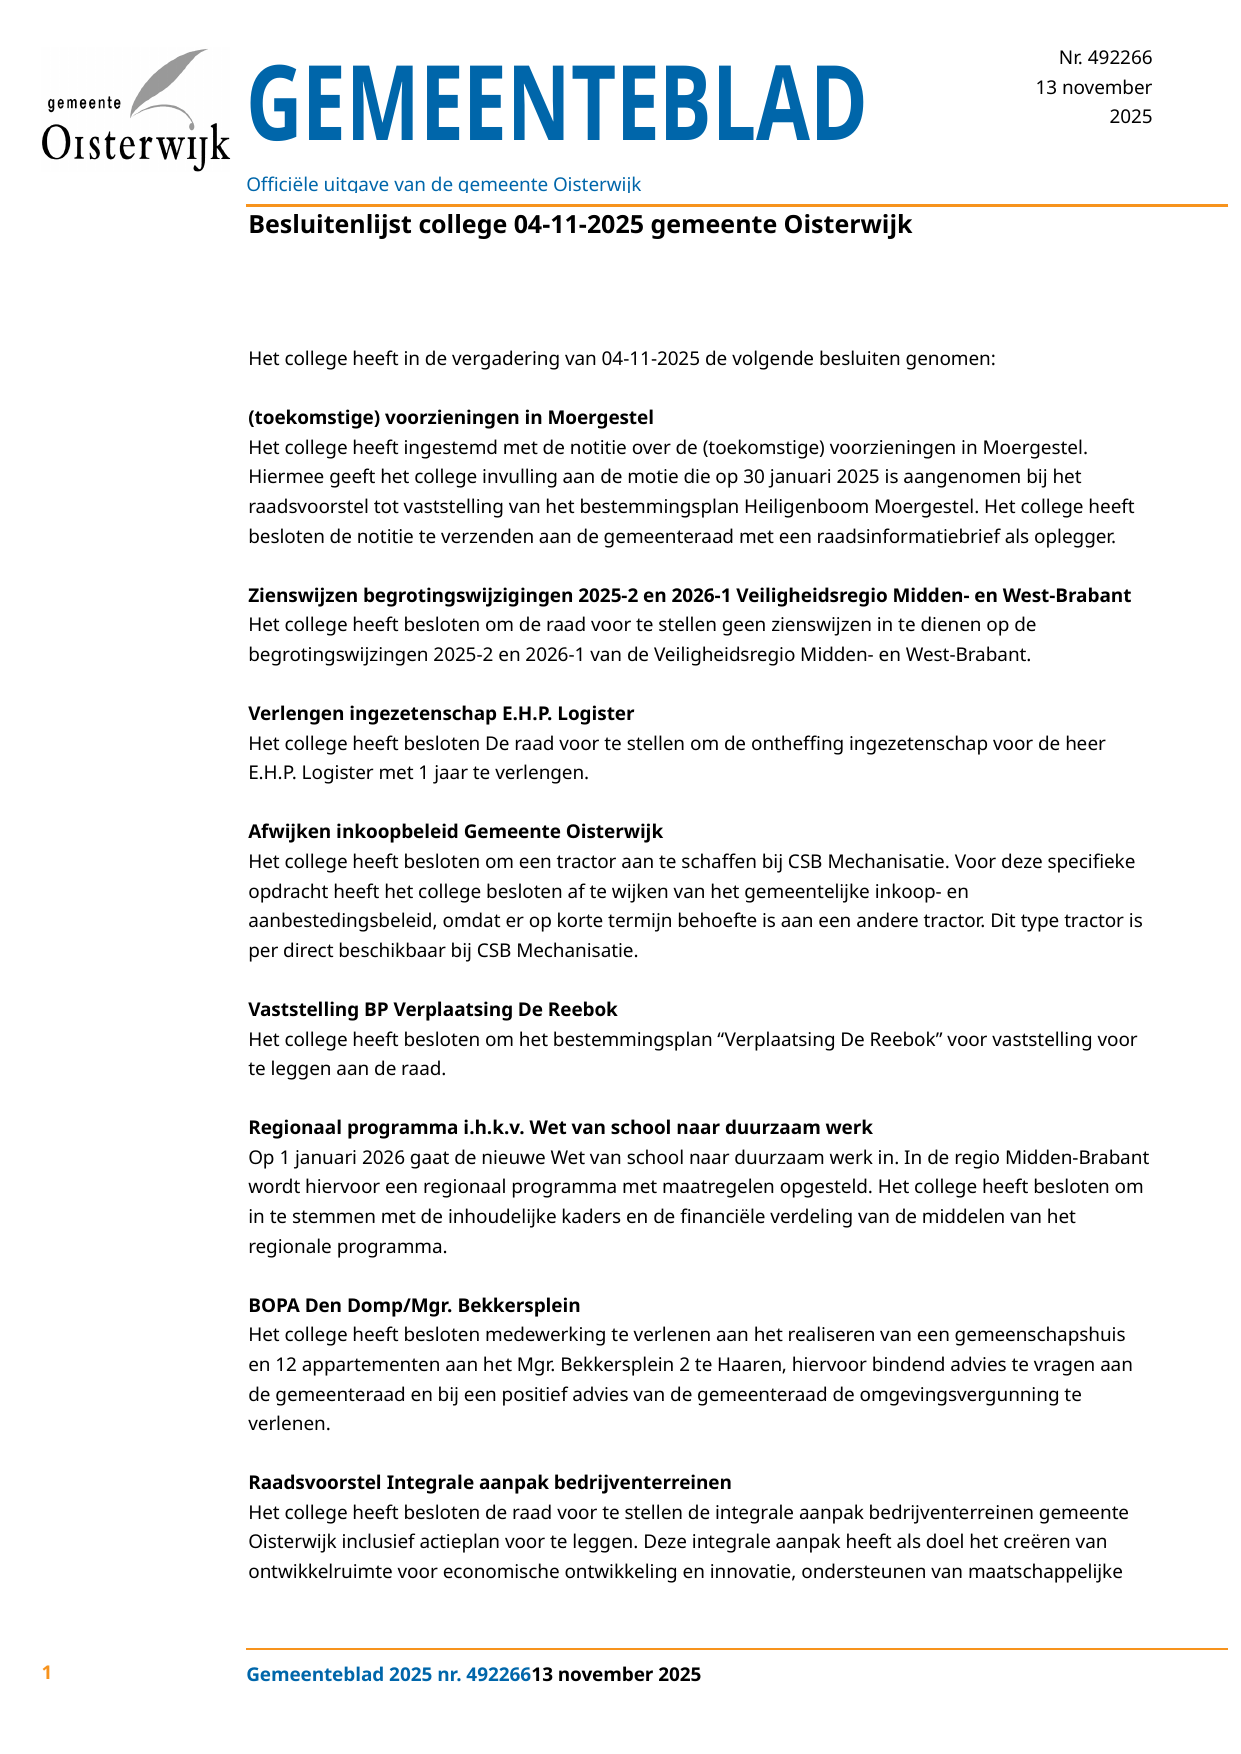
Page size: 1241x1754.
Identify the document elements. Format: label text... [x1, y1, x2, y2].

text BOPA Den Domp/Mgr. Bekkersplein [248, 1292, 1152, 1318]
text Het college heeft besloten om de raad voor te stellen geen zienswijzen in te dienen op de begrotingswijzingen 2025-2 en 2026-1 van de Veiligheidsregio Midden- en West-Brabant. [248, 612, 1152, 667]
text Raadsvoorstel Integrale aanpak bedrijventerreinen [248, 1469, 1152, 1495]
picture [41, 47, 231, 172]
text Het college heeft besloten om een tractor aan te schaffen bij CSB Mechanisatie. Voor deze specifieke opdracht heeft het college besloten af te wijken van het gemeentelijke inkoop- en aanbestedingsbeleid, omdat er op korte termijn behoefte is aan een andere tractor. Dit type tractor is per direct beschikbaar bij CSB Mechanisatie. [248, 848, 1152, 963]
text Het college heeft besloten De raad voor te stellen om de ontheffing ingezetenschap voor de heer E.H.P. Logister met 1 jaar te verlengen. [248, 730, 1152, 785]
text Besluitenlijst college 04-11-2025 gemeente Oisterwijk [248, 207, 1152, 241]
text Regionaal programma i.h.k.v. Wet van school naar duurzaam werk [248, 1114, 1152, 1140]
text Op 1 januari 2026 gaat de nieuwe Wet van school naar duurzaam werk in. In de regio Midden-Brabant wordt hiervoor een regionaal programma met maatregelen opgesteld. Het college heeft besloten om in te stemmen met de inhoudelijke kaders en de financiële verdeling van de middelen van het regionale programma. [248, 1144, 1152, 1258]
text Het college heeft besloten medewerking te verlenen aan het realiseren van een gemeenschapshuis en 12 appartementen aan het Mgr. Bekkersplein 2 te Haaren, hiervoor bindend advies te vragen aan de gemeenteraad en bij een positief advies van de gemeenteraad de omgevingsvergunning te verlenen. [248, 1322, 1152, 1436]
text Afwijken inkoopbeleid Gemeente Oisterwijk [248, 819, 1152, 844]
text Het college heeft in de vergadering van 04-11-2025 de volgende besluiten genomen: [248, 345, 1152, 371]
text Het college heeft besloten om het bestemmingsplan “Verplaatsing De Reebok” voor vaststelling voor te leggen aan de raad. [248, 1026, 1152, 1081]
text Het college heeft besloten de raad voor te stellen de integrale aanpak bedrijventerreinen gemeente Oisterwijk inclusief actieplan voor te leggen. Deze integrale aanpak heeft als doel het creëren van ontwikkelruimte voor economische ontwikkeling en innovatie, ondersteunen van maatschappelijke [248, 1499, 1152, 1584]
text Het college heeft ingestemd met de notitie over de (toekomstige) voorzieningen in Moergestel. Hiermee geeft het college invulling aan de motie die op 30 januari 2025 is aangenomen bij het raadsvoorstel tot vaststelling van het bestemmingsplan Heiligenboom Moergestel. Het college heeft besloten de notitie te verzenden aan de gemeenteraad met een raadsinformatiebrief als oplegger. [248, 434, 1152, 548]
text Verlengen ingezetenschap E.H.P. Logister [248, 700, 1152, 726]
text Vaststelling BP Verplaatsing De Reebok [248, 996, 1152, 1022]
text (toekomstige) voorzieningen in Moergestel [248, 404, 1152, 430]
text Zienswijzen begrotingswijzigingen 2025-2 en 2026-1 Veiligheidsregio Midden- en West-Brabant [248, 582, 1152, 608]
